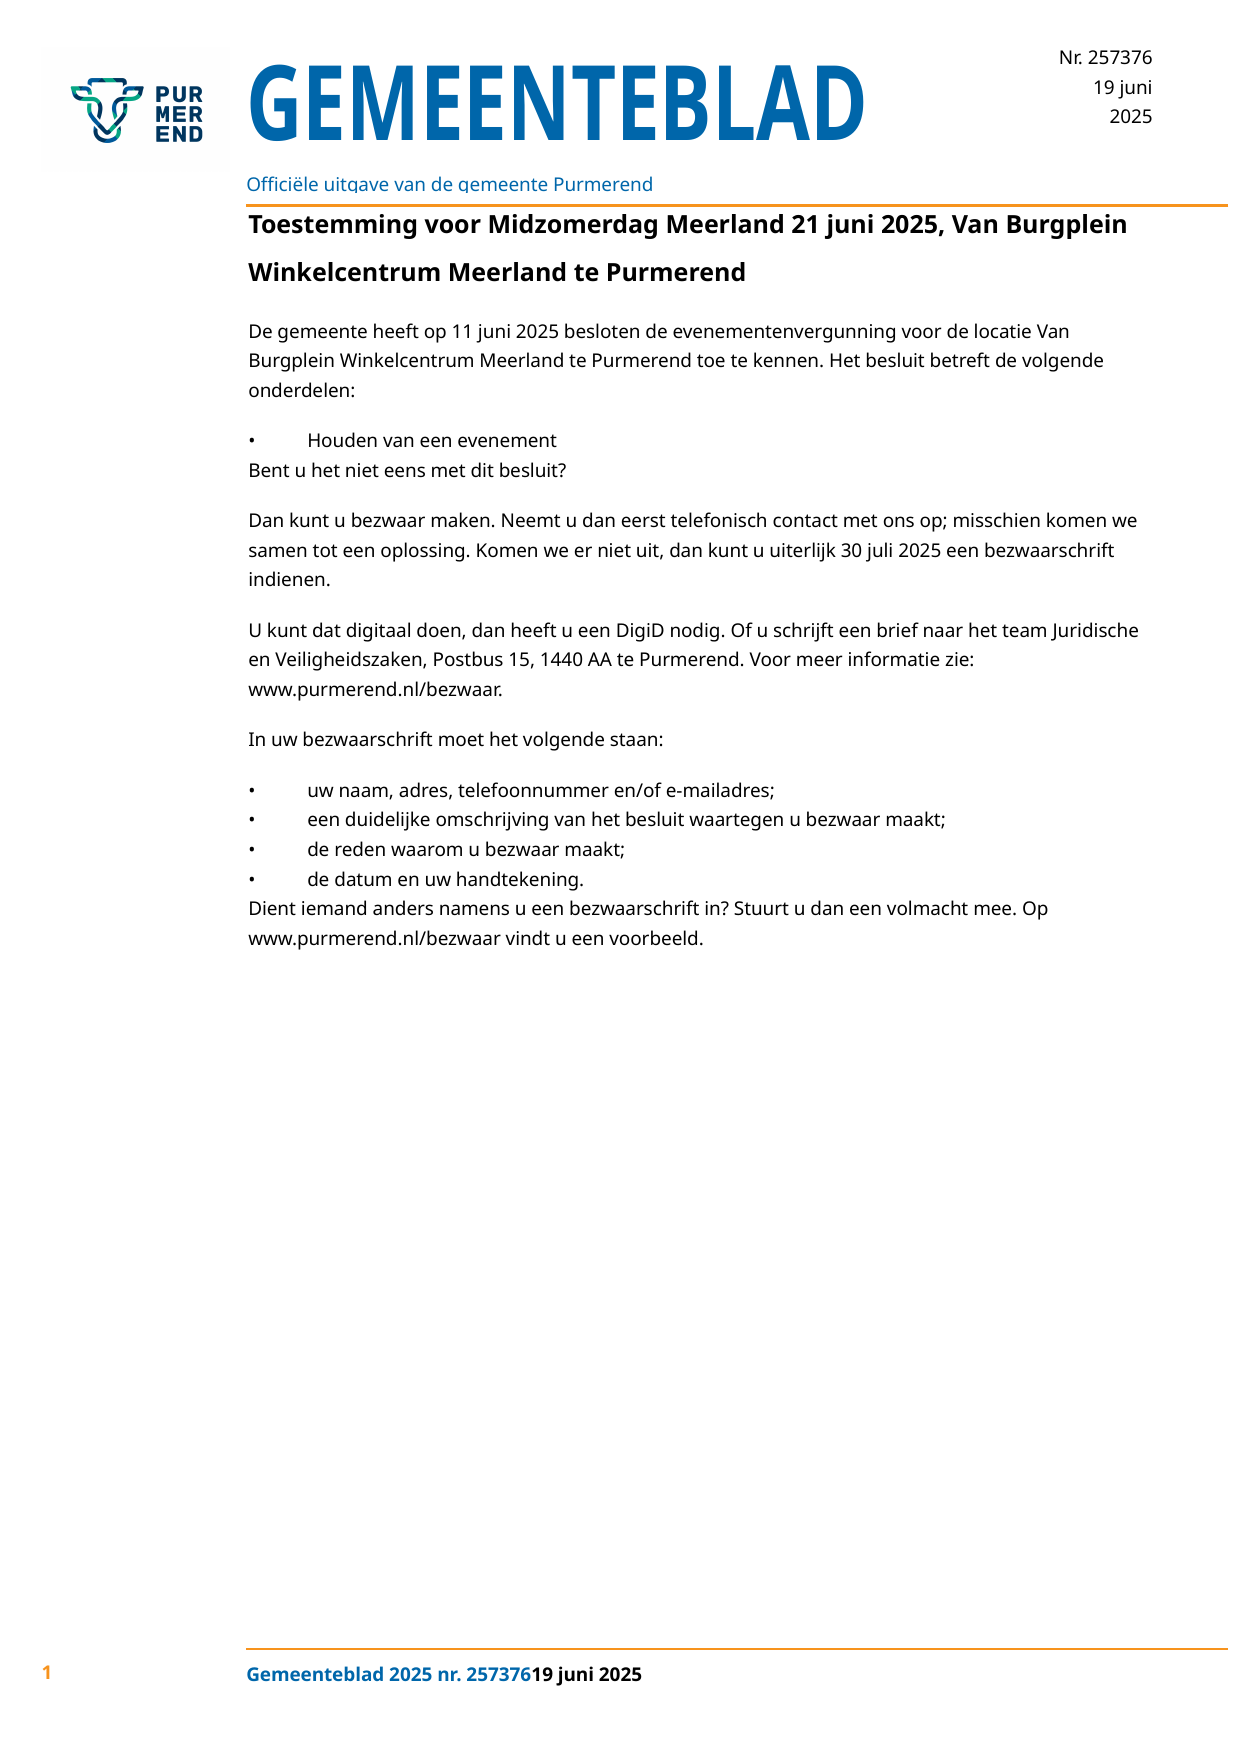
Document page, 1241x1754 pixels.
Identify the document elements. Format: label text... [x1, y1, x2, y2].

text Dient iemand anders namens u een bezwaarschrift in? Stuurt u dan een volmacht mee. Op www.purmerend.nl/bezwaar vindt u een voorbeeld. [248, 895, 1152, 951]
text In uw bezwaarschrift moet het volgende staan: [248, 727, 1152, 752]
picture [41, 47, 231, 172]
text U kunt dat digitaal doen, dan heeft u een DigiD nodig. Of u schrijft een brief naar het team Juridische en Veiligheidszaken, Postbus 15, 1440 AA te Purmerend. Voor meer informatie zie: www.purmerend.nl/bezwaar. [248, 617, 1152, 702]
text De gemeente heeft op 11 juni 2025 besloten de evenementenvergunning voor de locatie Van Burgplein Winkelcentrum Meerland te Purmerend toe te kennen. Het besluit betreft de volgende onderdelen: [248, 318, 1152, 403]
list Houden van een evenement [248, 427, 1152, 453]
text Dan kunt u bezwaar maken. Neemt u dan eerst telefonisch contact met ons op; misschien komen we samen tot een oplossing. Komen we er niet uit, dan kunt u uiterlijk 30 juli 2025 een bezwaarschrift indienen. [248, 507, 1152, 592]
list de reden waarom u bezwaar maakt; [248, 836, 1152, 862]
list de datum en uw handtekening. [248, 866, 1152, 892]
text Bent u het niet eens met dit besluit? [248, 457, 1152, 483]
text Toestemming voor Midzomerdag Meerland 21 juni 2025, Van Burgplein Winkelcentrum Meerland te Purmerend [248, 207, 1152, 288]
list een duidelijke omschrijving van het besluit waartegen u bezwaar maakt; [248, 807, 1152, 832]
list uw naam, adres, telefoonnummer en/of e-mailadres; [248, 777, 1152, 803]
